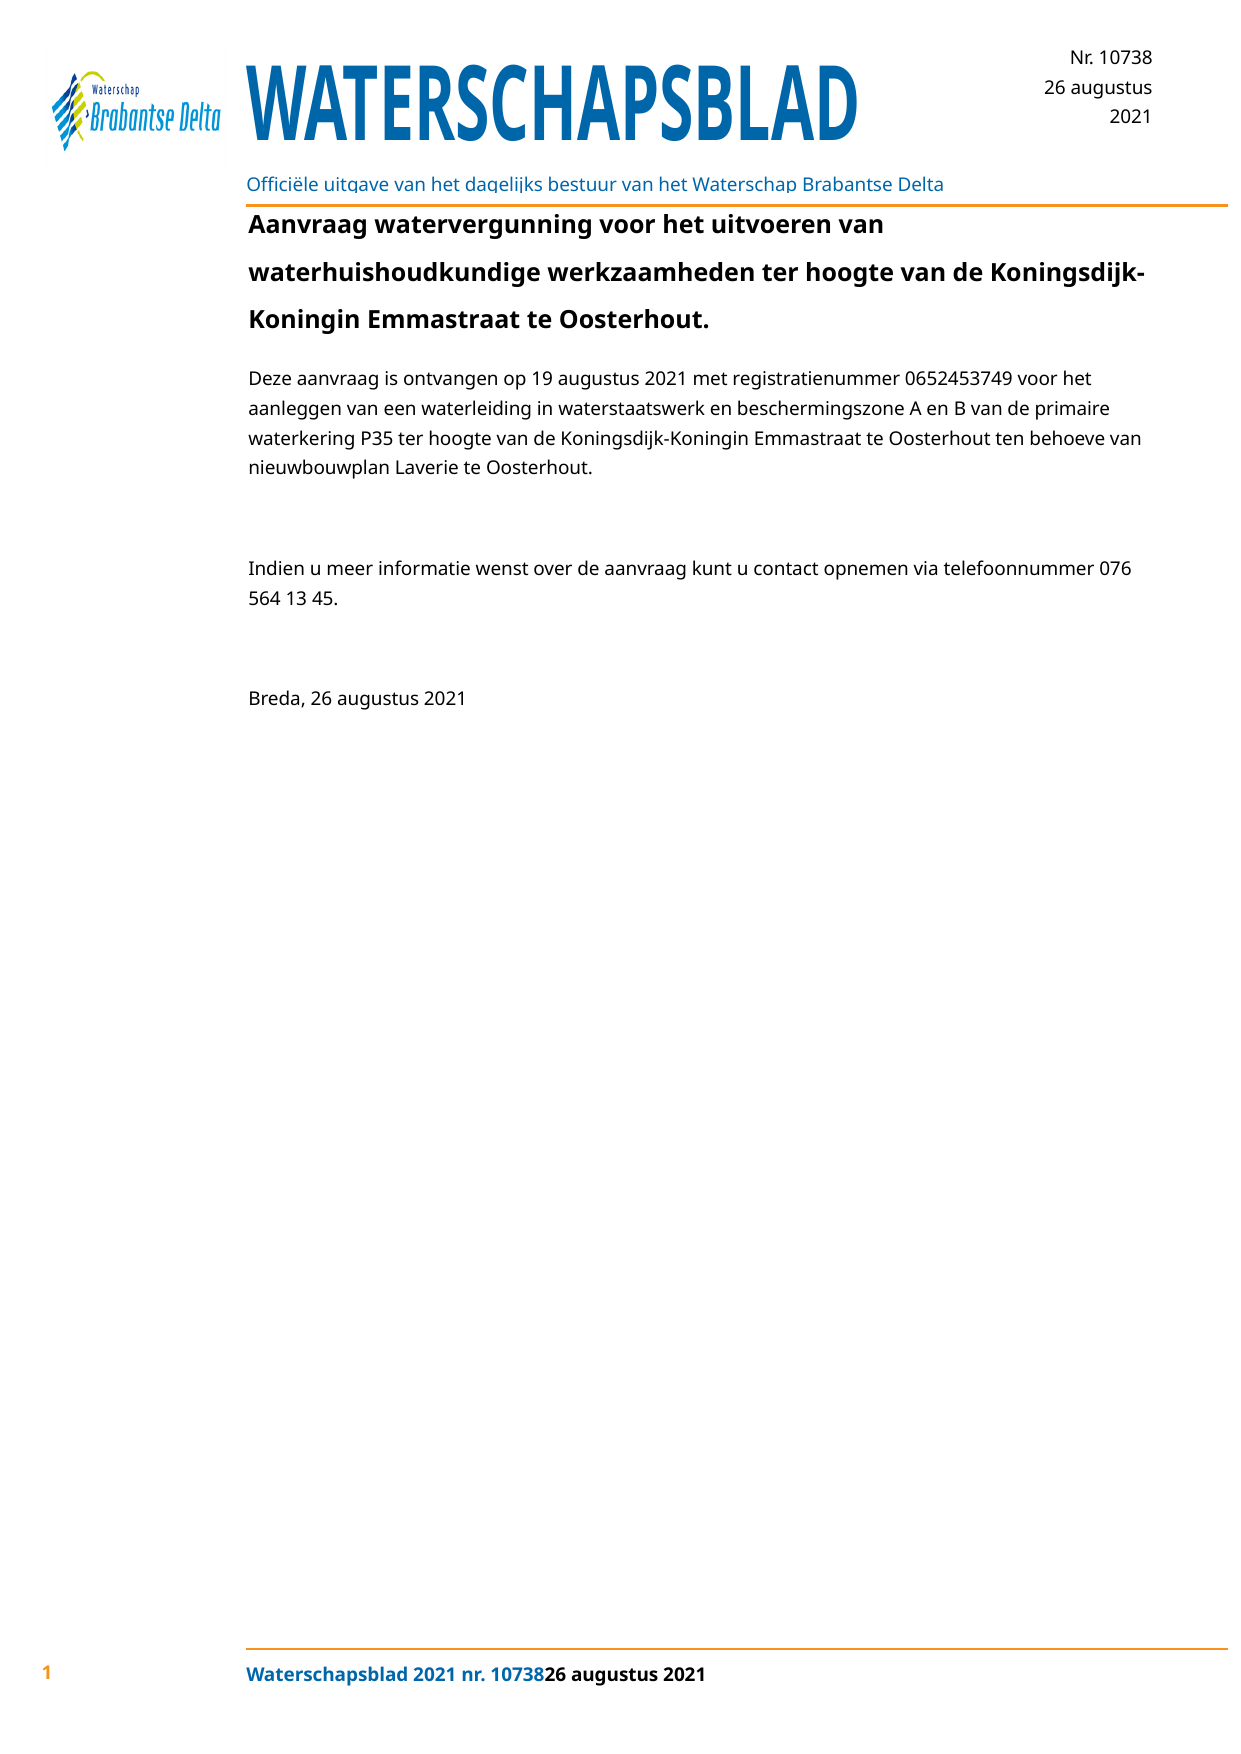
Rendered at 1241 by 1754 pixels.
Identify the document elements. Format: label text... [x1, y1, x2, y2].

text Deze aanvraag is ontvangen op 19 augustus 2021 met registratienummer 0652453749 voor het aanleggen van een waterleiding in waterstaatswerk en beschermingszone A en B van de primaire waterkering P35 ter hoogte van de Koningsdijk-Koningin Emmastraat te Oosterhout ten behoeve van nieuwbouwplan Laverie te Oosterhout. [248, 366, 1152, 480]
text Aanvraag watervergunning voor het uitvoeren van waterhuishoudkundige werkzaamheden ter hoogte van de Koningsdijk-Koningin Emmastraat te Oosterhout. [248, 207, 1152, 336]
text Indien u meer informatie wenst over de aanvraag kunt u contact opnemen via telefoonnummer 076 564 13 45. [248, 555, 1152, 610]
text Breda, 26 augustus 2021 [248, 686, 1152, 711]
picture [41, 47, 231, 172]
